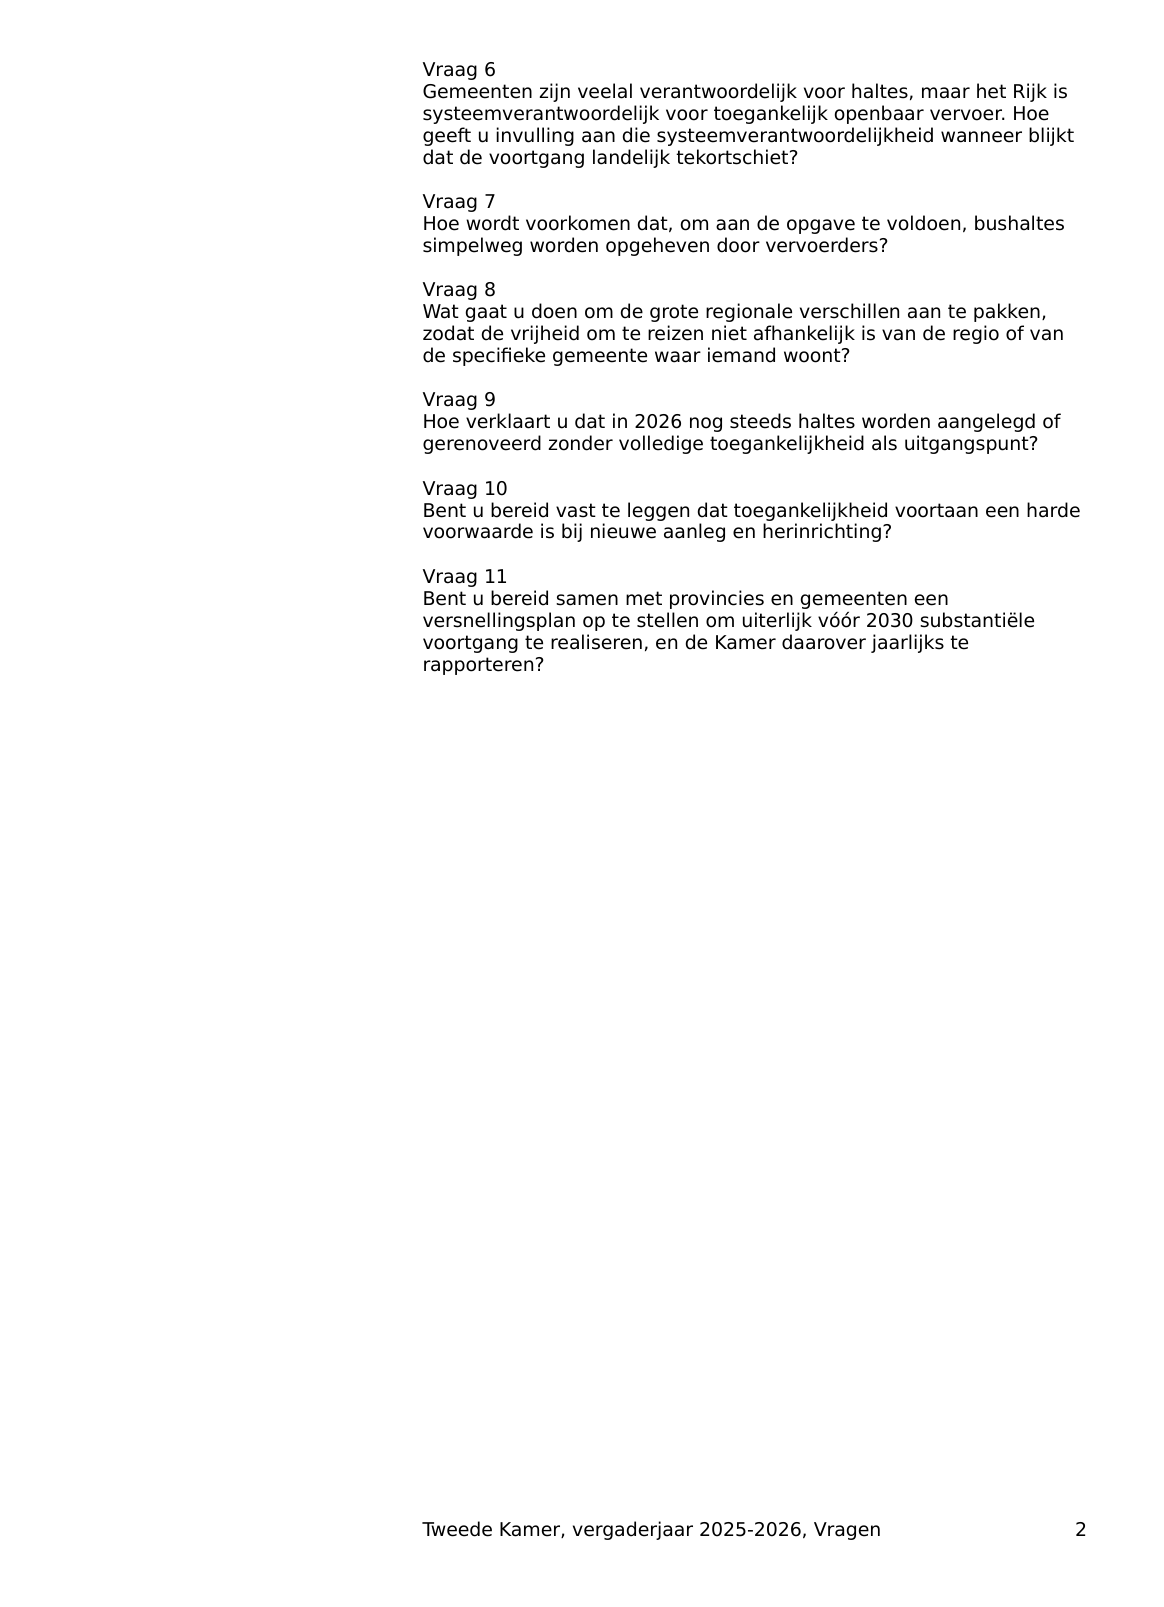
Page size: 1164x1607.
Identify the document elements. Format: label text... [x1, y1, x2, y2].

text Gemeenten zijn veelal verantwoordelijk voor haltes, maar het Rijk is systeemverantwoordelijk voor toegankelijk openbaar vervoer. Hoe geeft u invulling aan die systeemverantwoordelijkheid wanneer blijkt dat de voortgang landelijk tekortschiet? [422, 81, 1087, 169]
text Vraag 8 [422, 279, 1087, 301]
text Hoe wordt voorkomen dat, om aan de opgave te voldoen, bushaltes simpelweg worden opgeheven door vervoerders? [422, 213, 1087, 257]
text Vraag 7 [422, 191, 1087, 213]
text Vraag 9 [422, 389, 1087, 411]
text Vraag 6 [422, 59, 1087, 81]
text Vraag 11 [422, 566, 1087, 588]
text Bent u bereid vast te leggen dat toegankelijkheid voortaan een harde voorwaarde is bij nieuwe aanleg en herinrichting? [422, 499, 1087, 543]
text Vraag 10 [422, 477, 1087, 499]
text Hoe verklaart u dat in 2026 nog steeds haltes worden aangelegd of gerenoveerd zonder volledige toegankelijkheid als uitgangspunt? [422, 411, 1087, 455]
text Wat gaat u doen om de grote regionale verschillen aan te pakken, zodat de vrijheid om te reizen niet afhankelijk is van de regio of van de specifieke gemeente waar iemand woont? [422, 301, 1087, 367]
text Bent u bereid samen met provincies en gemeenten een versnellingsplan op te stellen om uiterlijk vóór 2030 substantiële voortgang te realiseren, en de Kamer daarover jaarlijks te rapporteren? [422, 588, 1087, 676]
